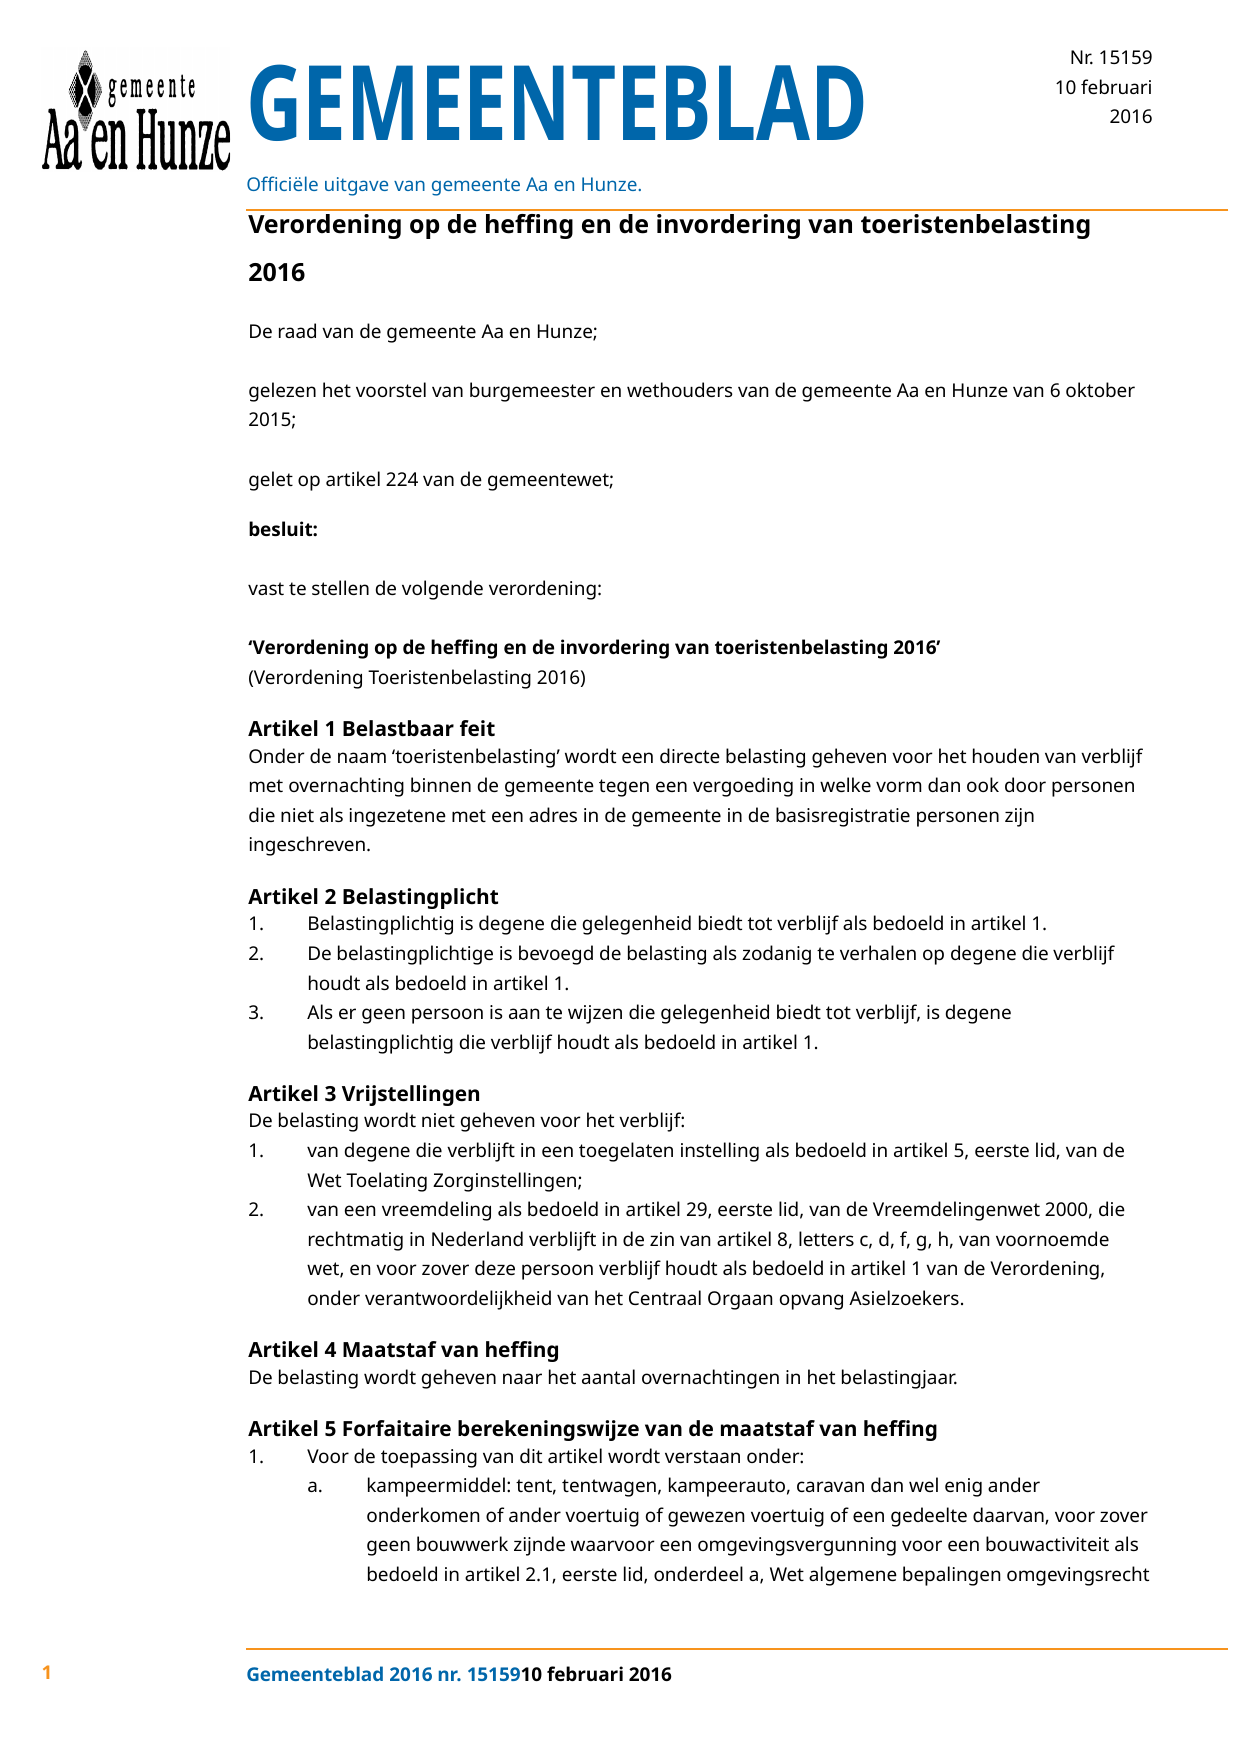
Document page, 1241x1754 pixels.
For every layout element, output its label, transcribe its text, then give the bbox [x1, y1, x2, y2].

text vast te stellen de volgende verordening: [248, 575, 1152, 601]
text Artikel 4 Maatstaf van heffing [248, 1336, 1152, 1364]
text besluit: [248, 516, 1152, 542]
text De raad van de gemeente Aa en Hunze; [248, 318, 1152, 344]
text Artikel 3 Vrijstellingen [248, 1079, 1152, 1108]
text gelet op artikel 224 van de gemeentewet; [248, 466, 1152, 492]
text Artikel 1 Belastbaar feit [248, 714, 1152, 743]
text De belasting wordt niet geheven voor het verblijf: [248, 1108, 1152, 1133]
list van een vreemdeling als bedoeld in artikel 29, eerste lid, van de Vreemdelingenwet 2000, die rechtmatig in Nederland verblijft in de zin van artikel 8, letters c, d, f, g, h, van voornoemde wet, en voor zover deze persoon verblijf houdt als bedoeld in artikel 1 van de Verordening, onder verantwoordelijkheid van het Centraal Orgaan opvang Asielzoekers. [248, 1196, 1152, 1311]
text (Verordening Toeristenbelasting 2016) [248, 664, 1152, 690]
text gelezen het voorstel van burgemeester en wethouders van de gemeente Aa en Hunze van 6 oktober 2015; [248, 377, 1152, 432]
list kampeermiddel: tent, tentwagen, kampeerauto, caravan dan wel enig ander onderkomen of ander voertuig of gewezen voertuig of een gedeelte daarvan, voor zover geen bouwwerk zijnde waarvoor een omgevingsvergunning voor een bouwactiviteit als bedoeld in artikel 2.1, eerste lid, onderdeel a, Wet algemene bepalingen omgevingsrecht [307, 1472, 1152, 1587]
picture [41, 47, 231, 172]
list Belastingplichtig is degene die gelegenheid biedt tot verblijf als bedoeld in artikel 1. [248, 911, 1152, 936]
text Artikel 2 Belastingplicht [248, 882, 1152, 911]
text Verordening op de heffing en de invordering van toeristenbelasting 2016 [248, 211, 1152, 288]
text Artikel 5 Forfaitaire berekeningswijze van de maatstaf van heffing [248, 1414, 1152, 1443]
list De belastingplichtige is bevoegd de belasting als zodanig te verhalen op degene die verblijf houdt als bedoeld in artikel 1. [248, 940, 1152, 995]
list Als er geen persoon is aan te wijzen die gelegenheid biedt tot verblijf, is degene belastingplichtig die verblijf houdt als bedoeld in artikel 1. [248, 999, 1152, 1054]
list Voor de toepassing van dit artikel wordt verstaan onder: [248, 1443, 1152, 1469]
text Onder de naam ‘toeristenbelasting’ wordt een directe belasting geheven voor het houden van verblijf met overnachting binnen de gemeente tegen een vergoeding in welke vorm dan ook door personen die niet als ingezetene met een adres in de gemeente in de basisregistratie personen zijn ingeschreven. [248, 743, 1152, 857]
text ‘Verordening op de heffing en de invordering van toeristenbelasting 2016’ [248, 634, 1152, 660]
text De belasting wordt geheven naar het aantal overnachtingen in het belastingjaar. [248, 1364, 1152, 1390]
list van degene die verblijft in een toegelaten instelling als bedoeld in artikel 5, eerste lid, van de Wet Toelating Zorginstellingen; [248, 1137, 1152, 1193]
